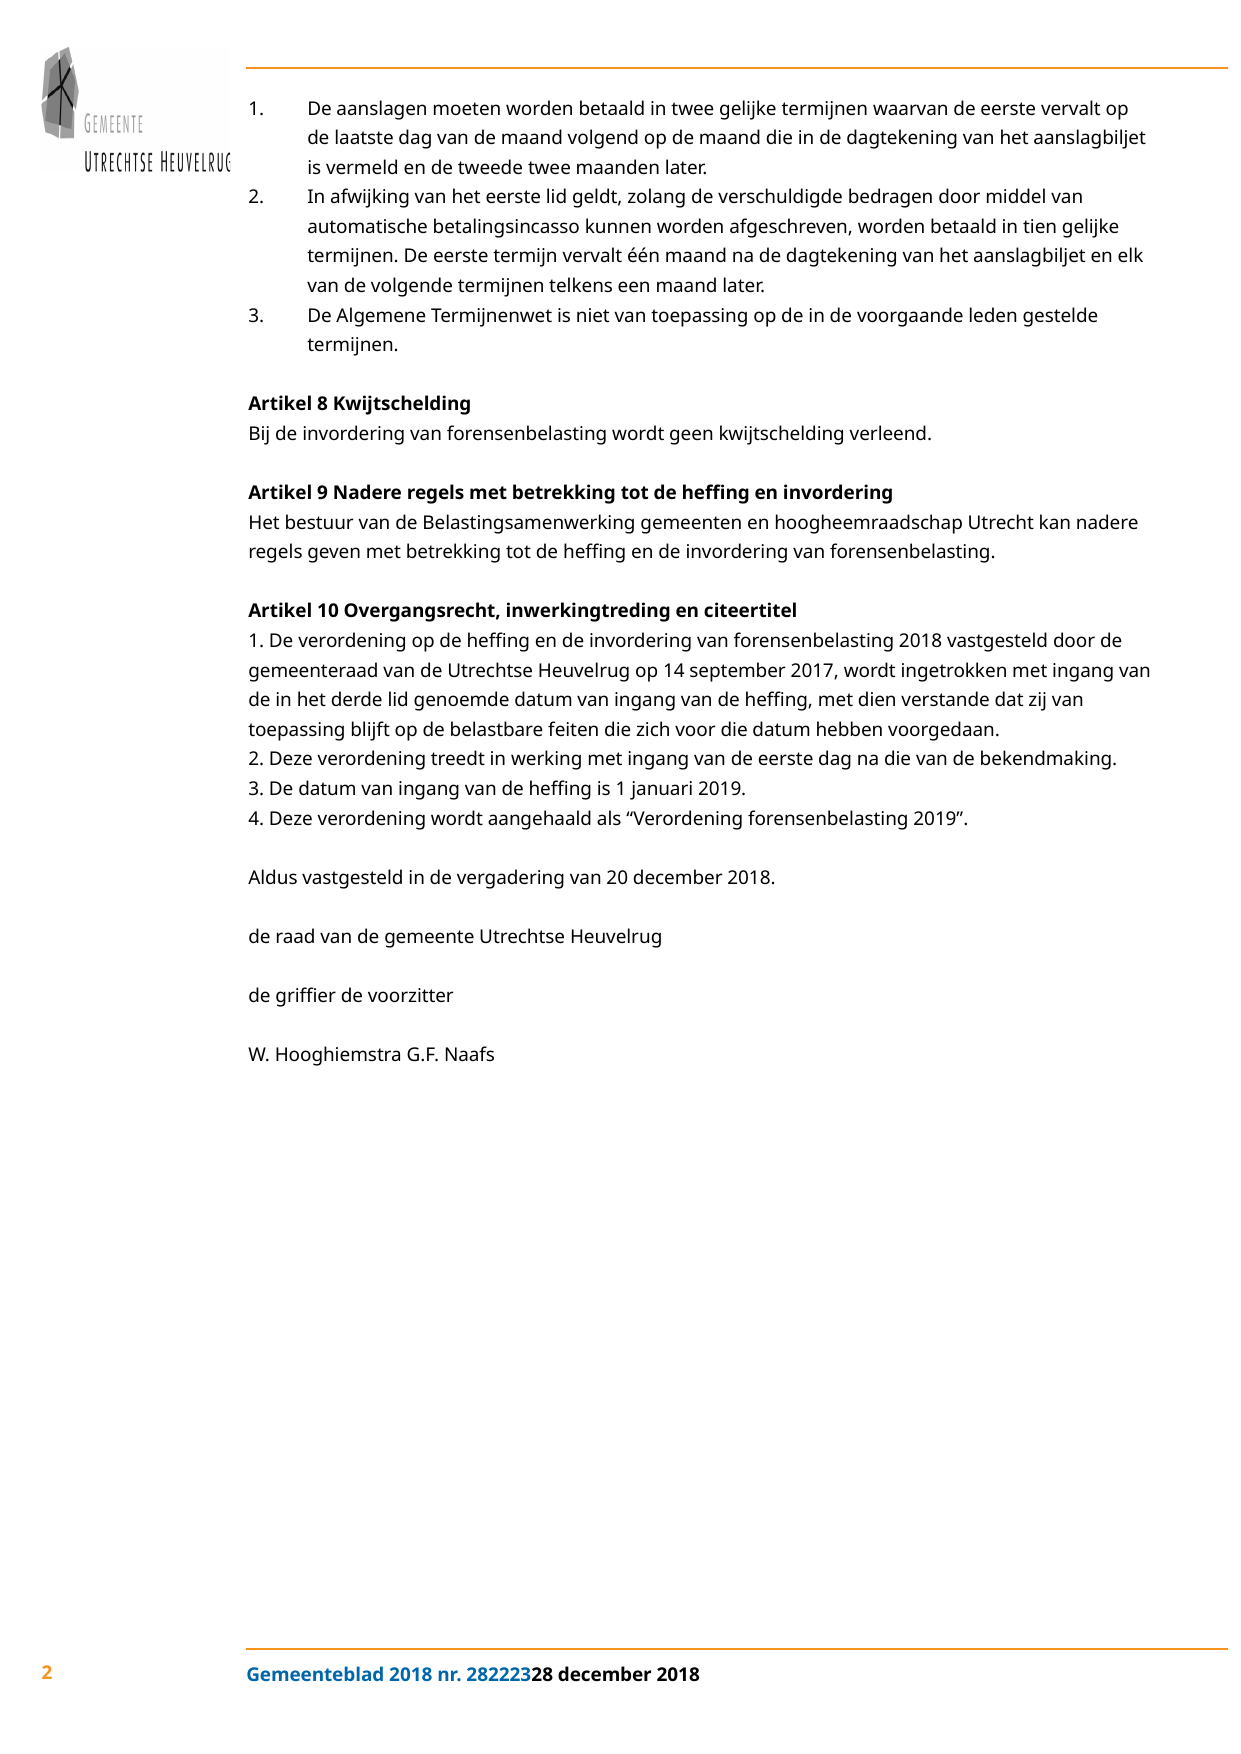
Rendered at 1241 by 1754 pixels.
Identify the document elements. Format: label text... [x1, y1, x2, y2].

text 2. Deze verordening treedt in werking met ingang van de eerste dag na die van de bekendmaking. [248, 746, 1152, 771]
text 4. Deze verordening wordt aangehaald als “Verordening forensenbelasting 2019”. [248, 805, 1152, 831]
text Het bestuur van de Belastingsamenwerking gemeenten en hoogheemraadschap Utrecht kan nadere regels geven met betrekking tot de heffing en de invordering van forensenbelasting. [248, 509, 1152, 564]
text 1. De verordening op de heffing en de invordering van forensenbelasting 2018 vastgesteld door de gemeenteraad van de Utrechtse Heuvelrug op 14 september 2017, wordt ingetrokken met ingang van de in het derde lid genoemde datum van ingang van de heffing, met dien verstande dat zij van toepassing blijft op de belastbare feiten die zich voor die datum hebben voorgedaan. [248, 627, 1152, 742]
list De aanslagen moeten worden betaald in twee gelijke termijnen waarvan de eerste vervalt op de laatste dag van de maand volgend op de maand die in de dagtekening van het aanslagbiljet is vermeld en de tweede twee maanden later. [248, 95, 1152, 180]
picture [41, 47, 231, 172]
text W. Hooghiemstra G.F. Naafs [248, 1041, 1152, 1067]
list De Algemene Termijnenwet is niet van toepassing op de in de voorgaande leden gestelde termijnen. [248, 302, 1152, 357]
text Artikel 9 Nadere regels met betrekking tot de heffing en invordering [248, 479, 1152, 505]
text Aldus vastgesteld in de vergadering van 20 december 2018. [248, 864, 1152, 890]
text de griffier de voorzitter [248, 982, 1152, 1008]
text de raad van de gemeente Utrechtse Heuvelrug [248, 923, 1152, 949]
list In afwijking van het eerste lid geldt, zolang de verschuldigde bedragen door middel van automatische betalingsincasso kunnen worden afgeschreven, worden betaald in tien gelijke termijnen. De eerste termijn vervalt één maand na de dagtekening van het aanslagbiljet en elk van de volgende termijnen telkens een maand later. [248, 183, 1152, 298]
text Artikel 10 Overgangsrecht, inwerkingtreding en citeertitel [248, 598, 1152, 623]
text Artikel 8 Kwijtschelding [248, 391, 1152, 416]
text Bij de invordering van forensenbelasting wordt geen kwijtschelding verleend. [248, 420, 1152, 446]
text 3. De datum van ingang van de heffing is 1 januari 2019. [248, 775, 1152, 801]
